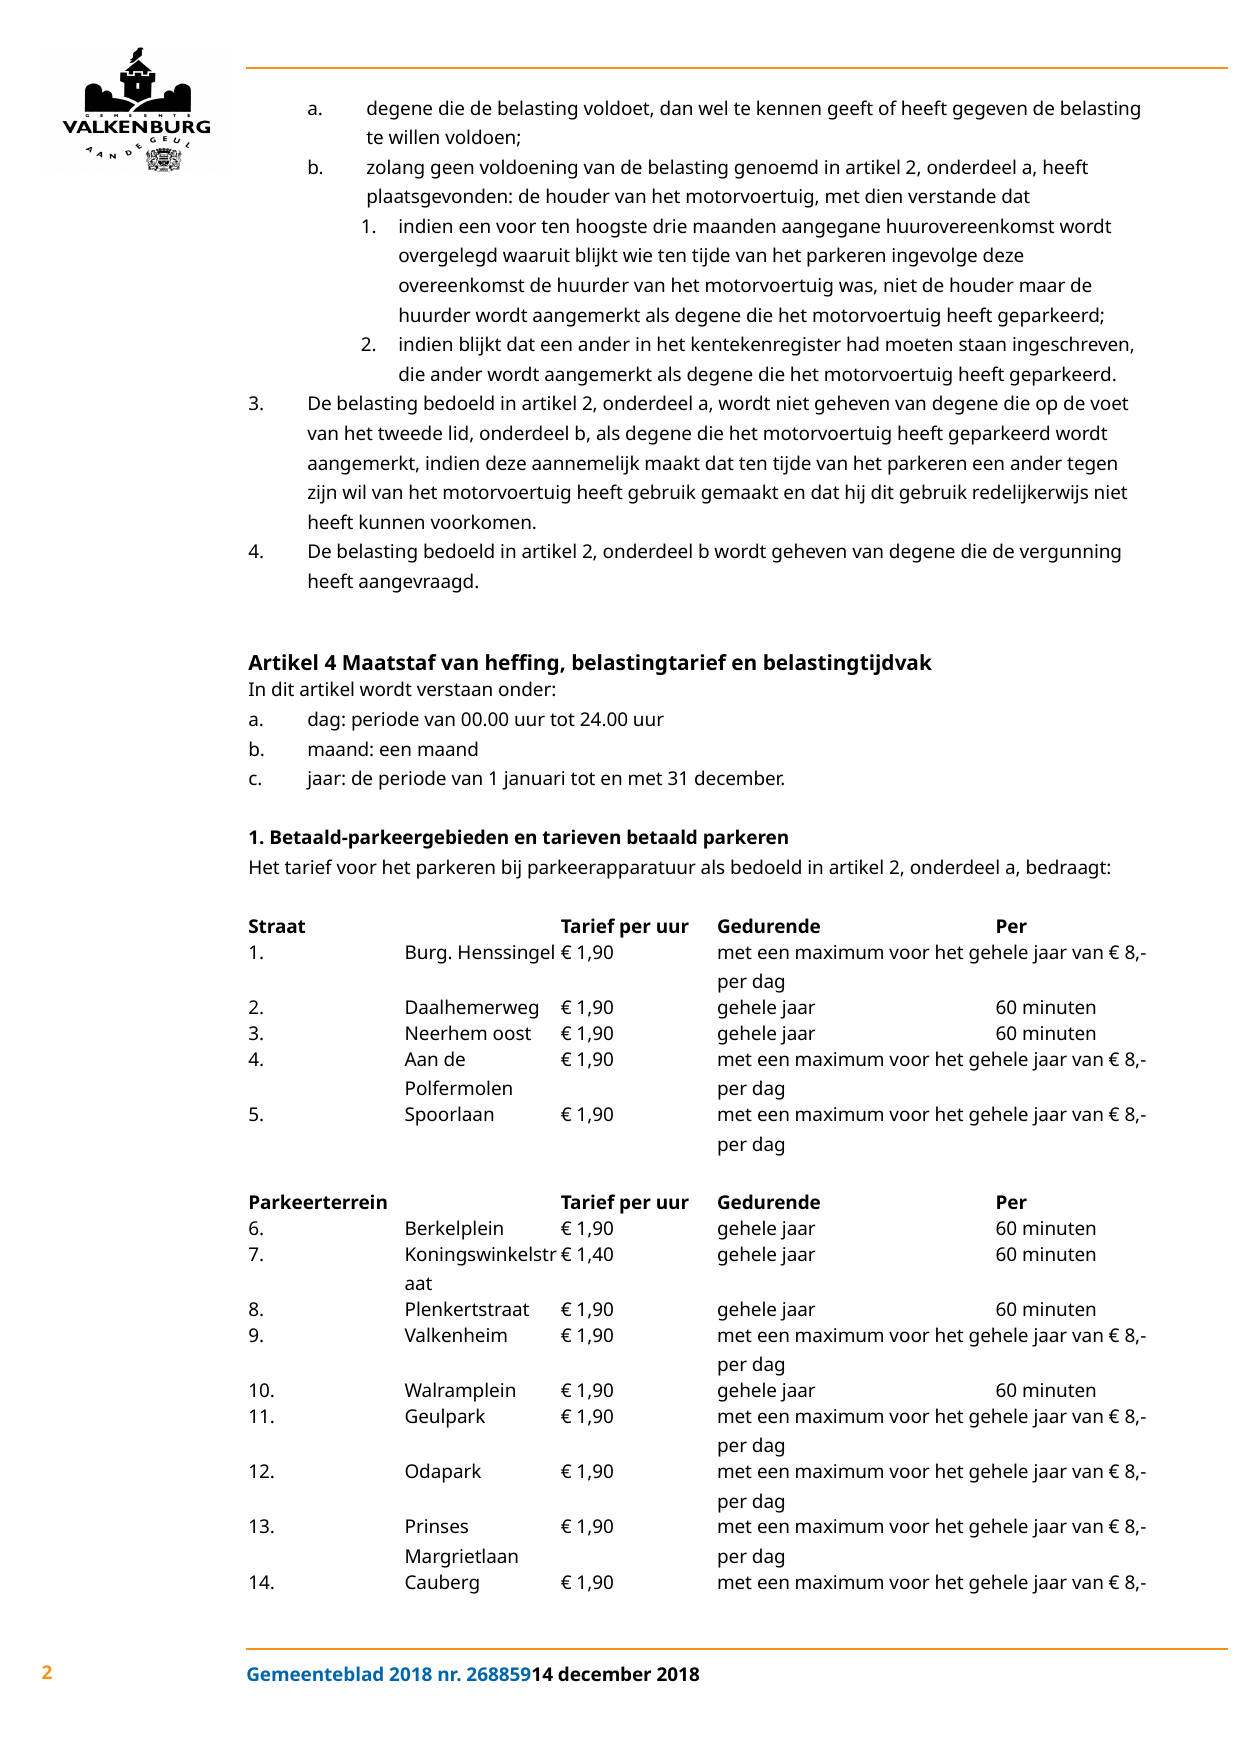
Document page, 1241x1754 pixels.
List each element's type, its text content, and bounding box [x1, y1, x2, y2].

table_cell Berkelplein [404, 1215, 561, 1241]
table_cell 10. [248, 1377, 404, 1403]
table_cell 13. [248, 1514, 404, 1569]
table_cell met een maximum voor het gehele jaar van € 8,- [717, 1569, 1152, 1594]
table_cell Valkenheim [404, 1322, 561, 1377]
table_header Per [995, 913, 1152, 939]
table_cell 11. [248, 1403, 404, 1458]
table_cell € 1,90 [561, 1403, 717, 1458]
table_cell met een maximum voor het gehele jaar van € 8,- per dag [717, 1514, 1152, 1569]
table_cell € 1,90 [561, 1377, 717, 1403]
table_cell € 1,90 [561, 1101, 717, 1156]
list De belasting bedoeld in artikel 2, onderdeel a, wordt niet geheven van degene die op de voet van het tweede lid, onderdeel b, als degene die het motorvoertuig heeft geparkeerd wordt aangemerkt, indien deze aannemelijk maakt dat ten tijde van het parkeren een ander tegen zijn wil van het motorvoertuig heeft gebruik gemaakt en dat hij dit gebruik redelijkerwijs niet heeft kunnen voorkomen. [248, 391, 1152, 535]
table_cell Prinses Margrietlaan [404, 1514, 561, 1569]
table_header Tarief per uur [561, 1189, 717, 1215]
table_cell € 1,90 [561, 994, 717, 1020]
table_cell 14. [248, 1569, 404, 1594]
table_cell € 1,40 [561, 1241, 717, 1296]
table_cell Daalhemerweg [404, 994, 561, 1020]
table_cell Burg. Henssingel [404, 939, 561, 994]
table_cell Aan de Polfermolen [404, 1046, 561, 1101]
table_cell gehele jaar [717, 1215, 995, 1241]
table_cell met een maximum voor het gehele jaar van € 8,- per dag [717, 939, 1152, 994]
table_cell 2. [248, 994, 404, 1020]
table_cell € 1,90 [561, 1322, 717, 1377]
table_cell met een maximum voor het gehele jaar van € 8,- per dag [717, 1322, 1152, 1377]
table_cell gehele jaar [717, 1020, 995, 1046]
list De belasting bedoeld in artikel 2, onderdeel b wordt geheven van degene die de vergunning heeft aangevraagd. [248, 538, 1152, 594]
table_cell Walramplein [404, 1377, 561, 1403]
table_cell 9. [248, 1322, 404, 1377]
table_cell € 1,90 [561, 1458, 717, 1513]
table_cell € 1,90 [561, 939, 717, 994]
table_header Gedurende [717, 913, 995, 939]
table_cell 60 minuten [995, 1377, 1152, 1403]
table_cell 12. [248, 1458, 404, 1513]
text 1. Betaald-parkeergebieden en tarieven betaald parkeren [248, 824, 1152, 850]
table_cell € 1,90 [561, 1569, 717, 1594]
table_cell gehele jaar [717, 1296, 995, 1322]
table_cell 1. [248, 939, 404, 994]
table_cell gehele jaar [717, 1241, 995, 1296]
table_cell 7. [248, 1241, 404, 1296]
list jaar: de periode van 1 januari tot en met 31 december. [248, 765, 1152, 791]
table_cell Koningswinkelstraat [404, 1241, 561, 1296]
table_cell € 1,90 [561, 1215, 717, 1241]
text Het tarief voor het parkeren bij parkeerapparatuur als bedoeld in artikel 2, onderdeel a, bedraagt: [248, 854, 1152, 880]
table_cell 60 minuten [995, 1215, 1152, 1241]
table_header Per [995, 1189, 1152, 1215]
table_cell 60 minuten [995, 1020, 1152, 1046]
table_cell Neerhem oost [404, 1020, 561, 1046]
list dag: periode van 00.00 uur tot 24.00 uur [248, 706, 1152, 732]
table_header Gedurende [717, 1189, 995, 1215]
picture [41, 47, 231, 172]
table_header Straat [248, 913, 561, 939]
table_cell € 1,90 [561, 1296, 717, 1322]
list indien een voor ten hoogste drie maanden aangegane huurovereenkomst wordt overgelegd waaruit blijkt wie ten tijde van het parkeren ingevolge deze overeenkomst de huurder van het motorvoertuig was, niet de houder maar de huurder wordt aangemerkt als degene die het motorvoertuig heeft geparkeerd; [361, 213, 1152, 328]
table_header Parkeerterrein [248, 1189, 561, 1215]
list maand: een maand [248, 736, 1152, 761]
table_cell 5. [248, 1101, 404, 1156]
text Artikel 4 Maatstaf van heffing, belastingtarief en belastingtijdvak [248, 648, 1152, 677]
table_cell met een maximum voor het gehele jaar van € 8,- per dag [717, 1403, 1152, 1458]
table_cell gehele jaar [717, 994, 995, 1020]
table_cell € 1,90 [561, 1046, 717, 1101]
table_cell Geulpark [404, 1403, 561, 1458]
table_cell 3. [248, 1020, 404, 1046]
table_cell met een maximum voor het gehele jaar van € 8,- per dag [717, 1046, 1152, 1101]
table_cell € 1,90 [561, 1020, 717, 1046]
table_cell 4. [248, 1046, 404, 1101]
table_cell Spoorlaan [404, 1101, 561, 1156]
table_cell € 1,90 [561, 1514, 717, 1569]
table_cell 8. [248, 1296, 404, 1322]
table_cell Cauberg [404, 1569, 561, 1594]
table_cell Plenkertstraat [404, 1296, 561, 1322]
table_cell 60 minuten [995, 994, 1152, 1020]
table_header Tarief per uur [561, 913, 717, 939]
text In dit artikel wordt verstaan onder: [248, 677, 1152, 702]
table_cell gehele jaar [717, 1377, 995, 1403]
table_cell met een maximum voor het gehele jaar van € 8,- per dag [717, 1101, 1152, 1156]
table_cell Odapark [404, 1458, 561, 1513]
table_cell 60 minuten [995, 1241, 1152, 1296]
list indien blijkt dat een ander in het kentekenregister had moeten staan ingeschreven, die ander wordt aangemerkt als degene die het motorvoertuig heeft geparkeerd. [361, 331, 1152, 387]
list zolang geen voldoening van de belasting genoemd in artikel 2, onderdeel a, heeft plaatsgevonden: de houder van het motorvoertuig, met dien verstande dat [307, 154, 1152, 209]
table_cell 60 minuten [995, 1296, 1152, 1322]
table_cell met een maximum voor het gehele jaar van € 8,- per dag [717, 1458, 1152, 1513]
list degene die de belasting voldoet, dan wel te kennen geeft of heeft gegeven de belasting te willen voldoen; [307, 95, 1152, 150]
table_cell 6. [248, 1215, 404, 1241]
